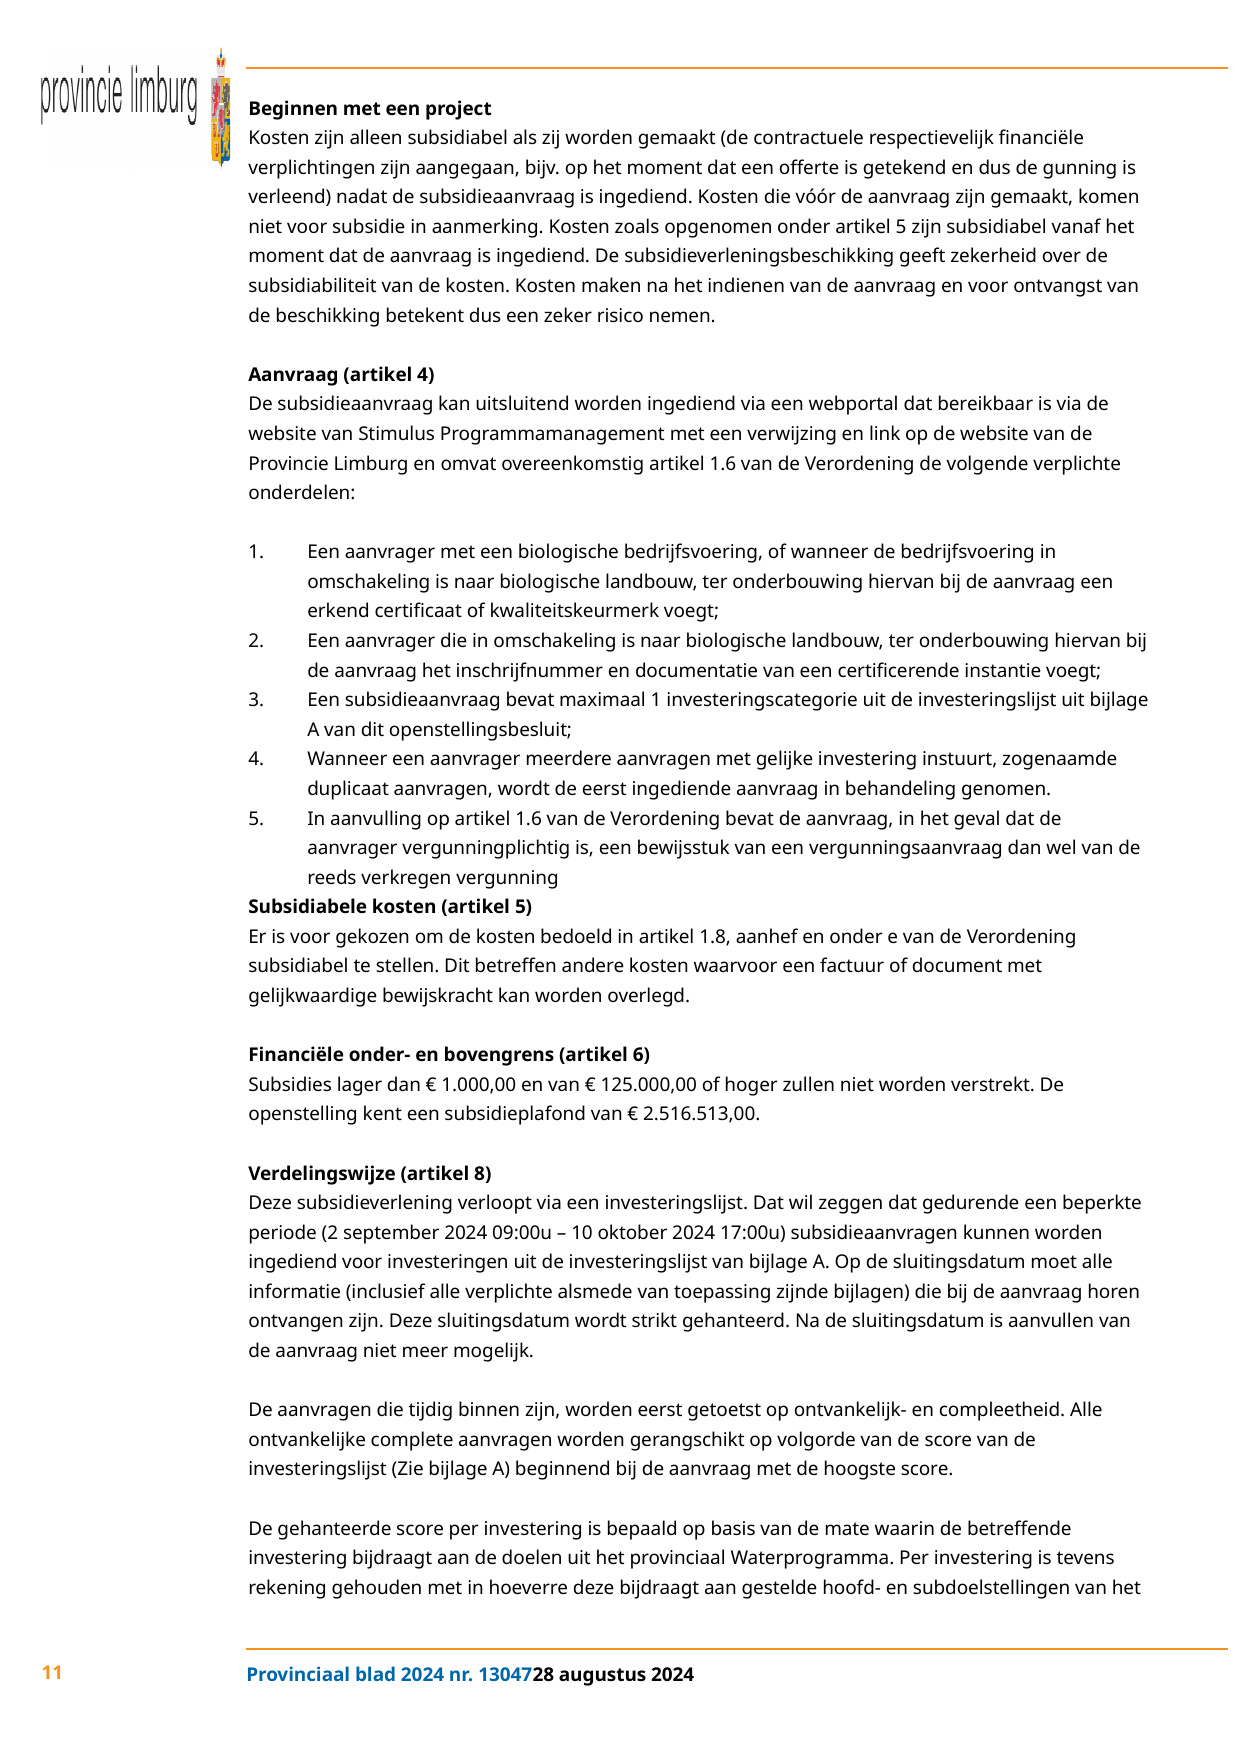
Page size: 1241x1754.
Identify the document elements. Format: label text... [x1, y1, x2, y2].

list In aanvulling op artikel 1.6 van de Verordening bevat de aanvraag, in het geval dat de aanvrager vergunningplichtig is, een bewijsstuk van een vergunningsaanvraag dan wel van de reeds verkregen vergunning [248, 805, 1152, 890]
text De gehanteerde score per investering is bepaald op basis van de mate waarin de betreffende investering bijdraagt aan de doelen uit het provinciaal Waterprogramma. Per investering is tevens rekening gehouden met in hoeverre deze bijdraagt aan gestelde hoofd- en subdoelstellingen van het [248, 1515, 1152, 1600]
text Subsidies lager dan € 1.000,00 en van € 125.000,00 of hoger zullen niet worden verstrekt. De openstelling kent een subsidieplafond van € 2.516.513,00. [248, 1071, 1152, 1126]
text Beginnen met een project [248, 95, 1152, 121]
picture [41, 47, 231, 172]
text Verdelingswijze (artikel 8) [248, 1160, 1152, 1186]
list Een subsidieaanvraag bevat maximaal 1 investeringscategorie uit de investeringslijst uit bijlage A van dit openstellingsbesluit; [248, 686, 1152, 742]
text De aanvragen die tijdig binnen zijn, worden eerst getoetst op ontvankelijk- en compleetheid. Alle ontvankelijke complete aanvragen worden gerangschikt op volgorde van de score van de investeringslijst (Zie bijlage A) beginnend bij de aanvraag met de hoogste score. [248, 1396, 1152, 1481]
text Aanvraag (artikel 4) [248, 361, 1152, 387]
text Kosten zijn alleen subsidiabel als zij worden gemaakt (de contractuele respectievelijk financiële verplichtingen zijn aangegaan, bijv. op het moment dat een offerte is getekend en dus de gunning is verleend) nadat de subsidieaanvraag is ingediend. Kosten die vóór de aanvraag zijn gemaakt, komen niet voor subsidie in aanmerking. Kosten zoals opgenomen onder artikel 5 zijn subsidiabel vanaf het moment dat de aanvraag is ingediend. De subsidieverleningsbeschikking geeft zekerheid over de subsidiabiliteit van de kosten. Kosten maken na het indienen van de aanvraag en voor ontvangst van de beschikking betekent dus een zeker risico nemen. [248, 124, 1152, 328]
text De subsidieaanvraag kan uitsluitend worden ingediend via een webportal dat bereikbaar is via de website van Stimulus Programmamanagement met een verwijzing en link op de website van de Provincie Limburg en omvat overeenkomstig artikel 1.6 van de Verordening de volgende verplichte onderdelen: [248, 391, 1152, 505]
text Financiële onder- en bovengrens (artikel 6) [248, 1041, 1152, 1067]
list Een aanvrager met een biologische bedrijfsvoering, of wanneer de bedrijfsvoering in omschakeling is naar biologische landbouw, ter onderbouwing hiervan bij de aanvraag een erkend certificaat of kwaliteitskeurmerk voegt; [248, 538, 1152, 623]
text Subsidiabele kosten (artikel 5) [248, 893, 1152, 919]
list Wanneer een aanvrager meerdere aanvragen met gelijke investering instuurt, zogenaamde duplicaat aanvragen, wordt de eerst ingediende aanvraag in behandeling genomen. [248, 746, 1152, 801]
text Deze subsidieverlening verloopt via een investeringslijst. Dat wil zeggen dat gedurende een beperkte periode (2 september 2024 09:00u – 10 oktober 2024 17:00u) subsidieaanvragen kunnen worden ingediend voor investeringen uit de investeringslijst van bijlage A. Op de sluitingsdatum moet alle informatie (inclusief alle verplichte alsmede van toepassing zijnde bijlagen) die bij de aanvraag horen ontvangen zijn. Deze sluitingsdatum wordt strikt gehanteerd. Na de sluitingsdatum is aanvullen van de aanvraag niet meer mogelijk. [248, 1189, 1152, 1363]
text Er is voor gekozen om de kosten bedoeld in artikel 1.8, aanhef en onder e van de Verordening subsidiabel te stellen. Dit betreffen andere kosten waarvoor een factuur of document met gelijkwaardige bewijskracht kan worden overlegd. [248, 923, 1152, 1008]
list Een aanvrager die in omschakeling is naar biologische landbouw, ter onderbouwing hiervan bij de aanvraag het inschrijfnummer en documentatie van een certificerende instantie voegt; [248, 627, 1152, 683]
